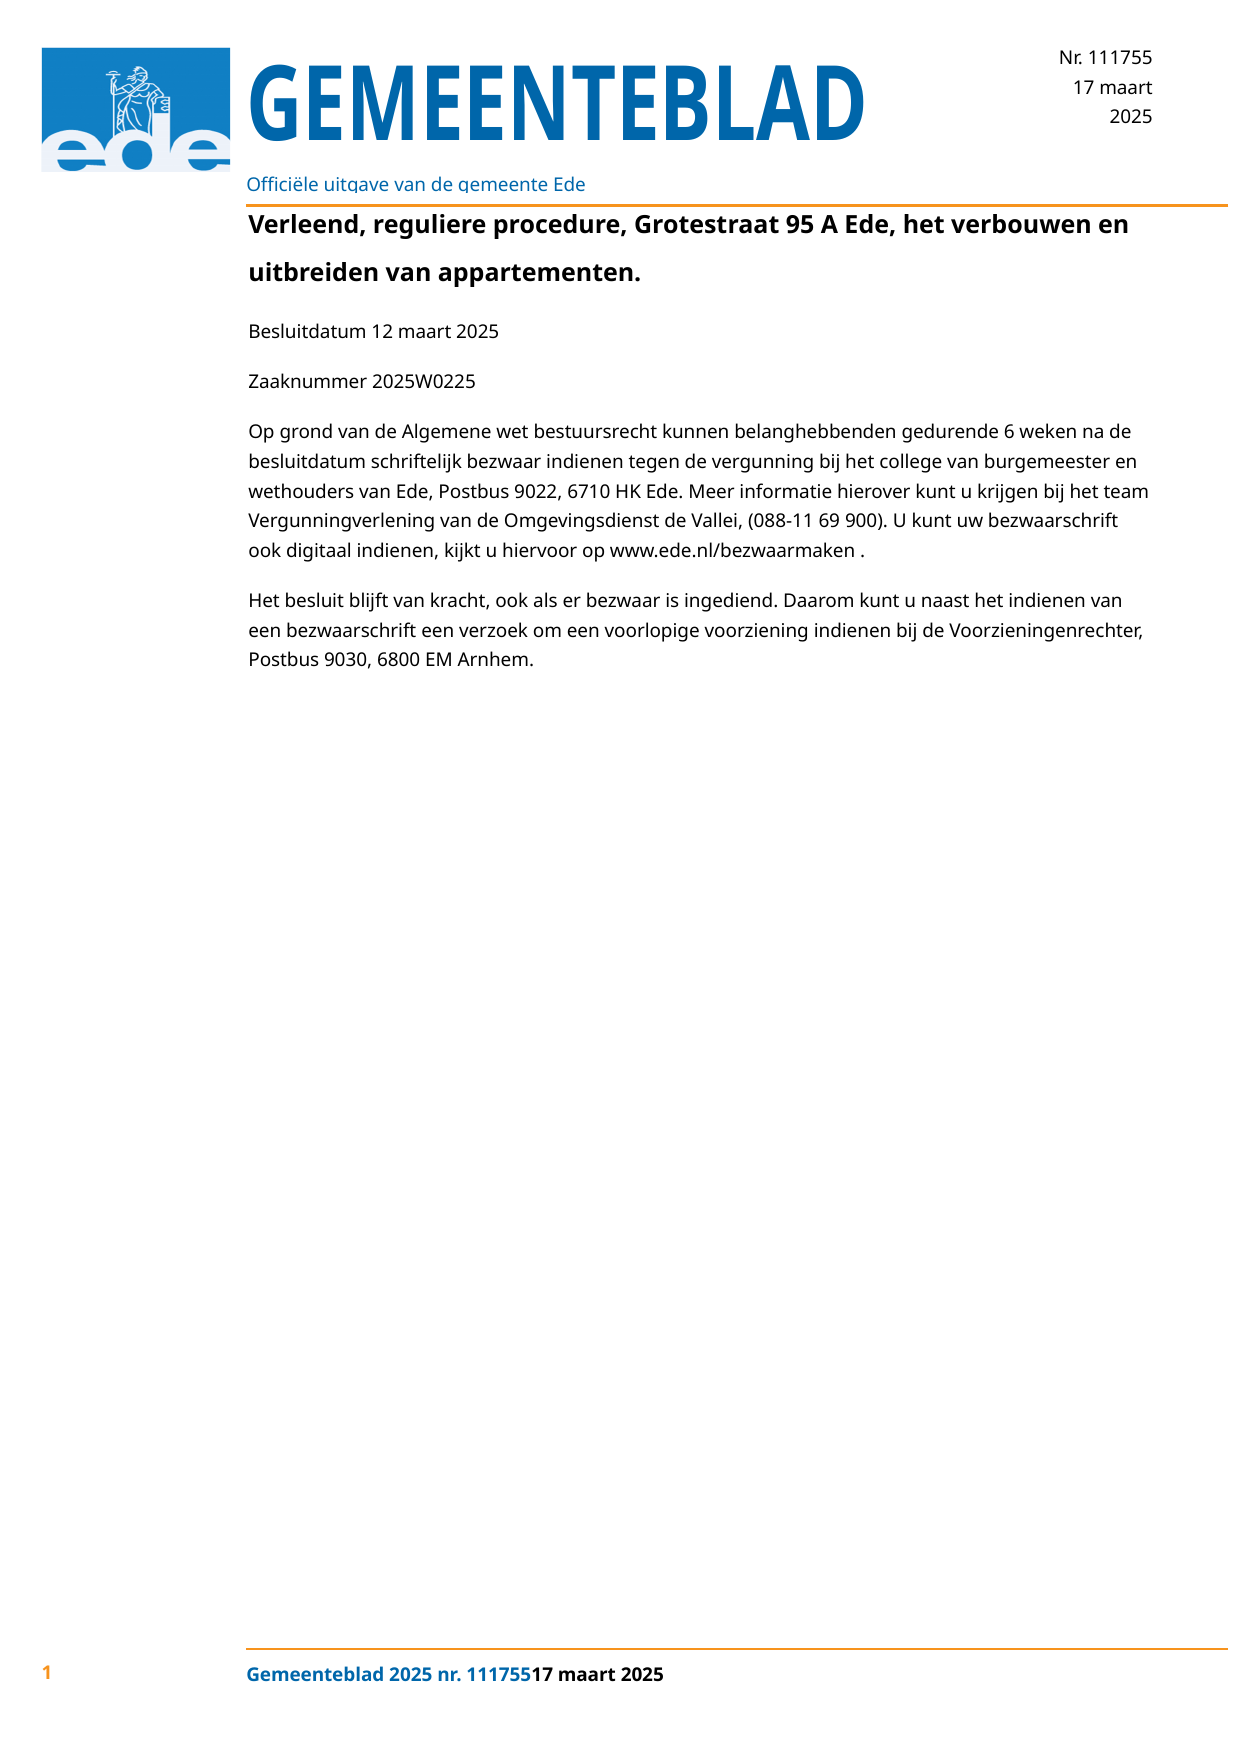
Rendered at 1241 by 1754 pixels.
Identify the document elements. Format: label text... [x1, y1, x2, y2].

text Verleend, reguliere procedure, Grotestraat 95 A Ede, het verbouwen en uitbreiden van appartementen. [248, 207, 1152, 288]
text Besluitdatum 12 maart 2025 [248, 318, 1152, 344]
picture [41, 47, 231, 172]
text Zaaknummer 2025W0225 [248, 368, 1152, 394]
text Op grond van de Algemene wet bestuursrecht kunnen belanghebbenden gedurende 6 weken na de besluitdatum schriftelijk bezwaar indienen tegen de vergunning bij het college van burgemeester en wethouders van Ede, Postbus 9022, 6710 HK Ede. Meer informatie hierover kunt u krijgen bij het team Vergunningverlening van de Omgevingsdienst de Vallei, (088-11 69 900). U kunt uw bezwaarschrift ook digitaal indienen, kijkt u hiervoor op www.ede.nl/bezwaarmaken . [248, 419, 1152, 563]
text Het besluit blijft van kracht, ook als er bezwaar is ingediend. Daarom kunt u naast het indienen van een bezwaarschrift een verzoek om een voorlopige voorziening indienen bij de Voorzieningenrechter, Postbus 9030, 6800 EM Arnhem. [248, 587, 1152, 672]
